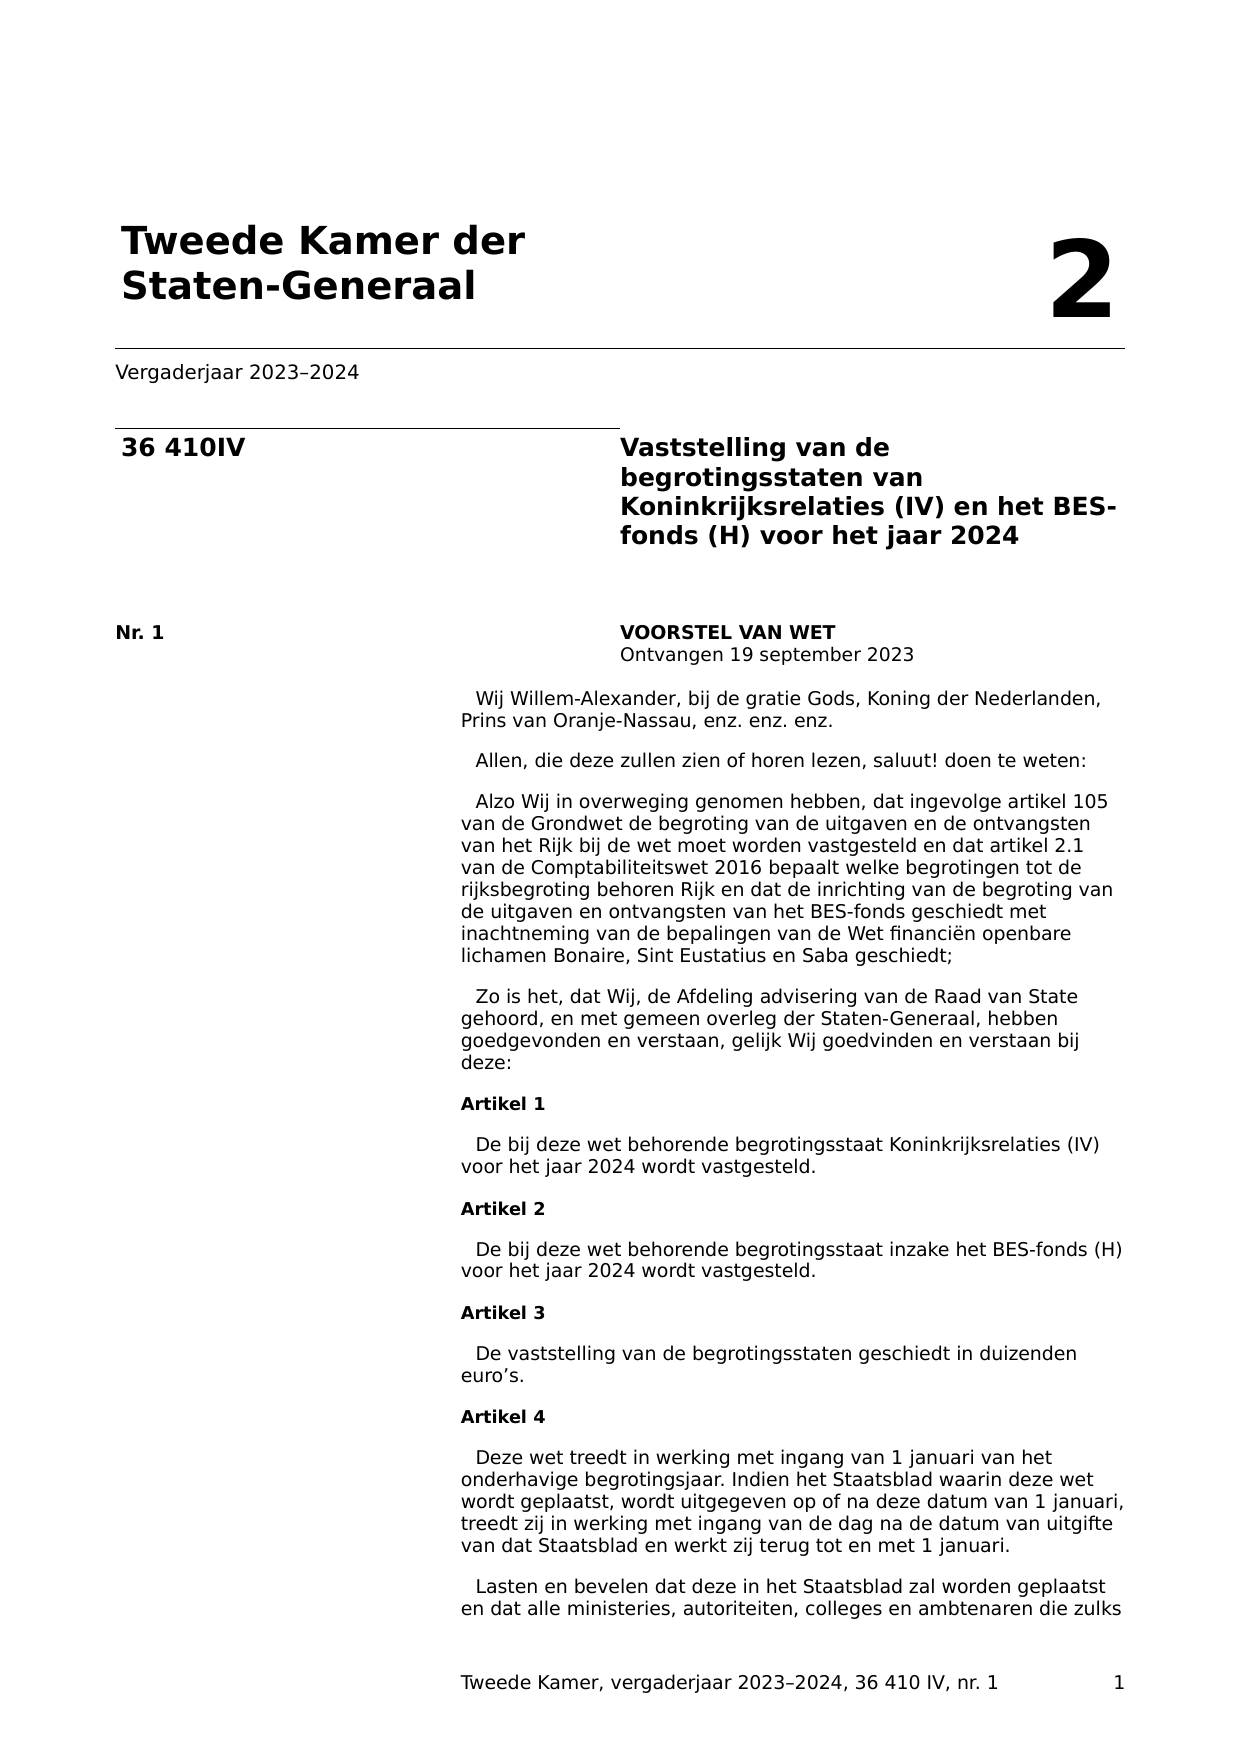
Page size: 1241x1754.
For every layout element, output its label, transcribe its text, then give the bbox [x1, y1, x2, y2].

text De bij deze wet behorende begrotingsstaat inzake het BES-fonds (H) voor het jaar 2024 wordt vastgesteld. [461, 1238, 1125, 1282]
table_header 2 [620, 213, 1125, 348]
text De vaststelling van de begrotingsstaten geschiedt in duizenden euro’s. [461, 1343, 1125, 1387]
table_header Vaststelling van de begrotingsstaten van Koninkrijksrelaties (IV) en het BES-fonds (H) voor het jaar 2024 [620, 428, 1125, 556]
text De bij deze wet behorende begrotingsstaat Koninkrijksrelaties (IV) voor het jaar 2024 wordt vastgesteld. [461, 1134, 1125, 1178]
title Artikel 1 [461, 1092, 1125, 1115]
table_header Voorstel van wet Ontvangen 19 september 2023 [620, 622, 1125, 688]
table_cell Vergaderjaar 2023–2024 [115, 349, 1125, 384]
title Artikel 4 [461, 1406, 1125, 1428]
text Alzo Wij in overweging genomen hebben, dat ingevolge artikel 105 van de Grondwet de begroting van de uitgaven en de ontvangsten van het Rijk bij de wet moet worden vastgesteld en dat artikel 2.1 van de Comptabiliteitswet 2016 bepaalt welke begrotingen tot de rijksbegroting behoren Rijk en dat de inrichting van de begroting van de uitgaven en ontvangsten van het BES-fonds geschiedt met inachtneming van de bepalingen van de Wet financiën openbare lichamen Bonaire, Sint Eustatius en Saba geschiedt; [461, 791, 1125, 967]
text Zo is het, dat Wij, de Afdeling advisering van de Raad van State gehoord, en met gemeen overleg der Staten-Generaal, hebben goedgevonden en verstaan, gelijk Wij goedvinden en verstaan bij deze: [461, 986, 1125, 1074]
text Allen, die deze zullen zien of horen lezen, saluut! doen te weten: [461, 750, 1125, 772]
title Artikel 2 [461, 1197, 1125, 1220]
title Artikel 3 [461, 1301, 1125, 1324]
text Deze wet treedt in werking met ingang van 1 januari van het onderhavige begrotingsjaar. Indien het Staatsblad waarin deze wet wordt geplaatst, wordt uitgegeven op of na deze datum van 1 januari, treedt zij in werking met ingang van de dag na de datum van uitgifte van dat Staatsblad en werkt zij terug tot en met 1 januari. [461, 1447, 1125, 1557]
text Wij Willem-Alexander, bij de gratie Gods, Koning der Nederlanden, Prins van Oranje-Nassau, enz. enz. enz. [461, 688, 1125, 732]
table_header Tweede Kamer der Staten-Generaal [115, 213, 620, 348]
table_header Nr. 1 [115, 622, 620, 688]
table_header 36 410IV [115, 429, 620, 556]
text Lasten en bevelen dat deze in het Staatsblad zal worden geplaatst en dat alle ministeries, autoriteiten, colleges en ambtenaren die zulks [461, 1576, 1125, 1620]
